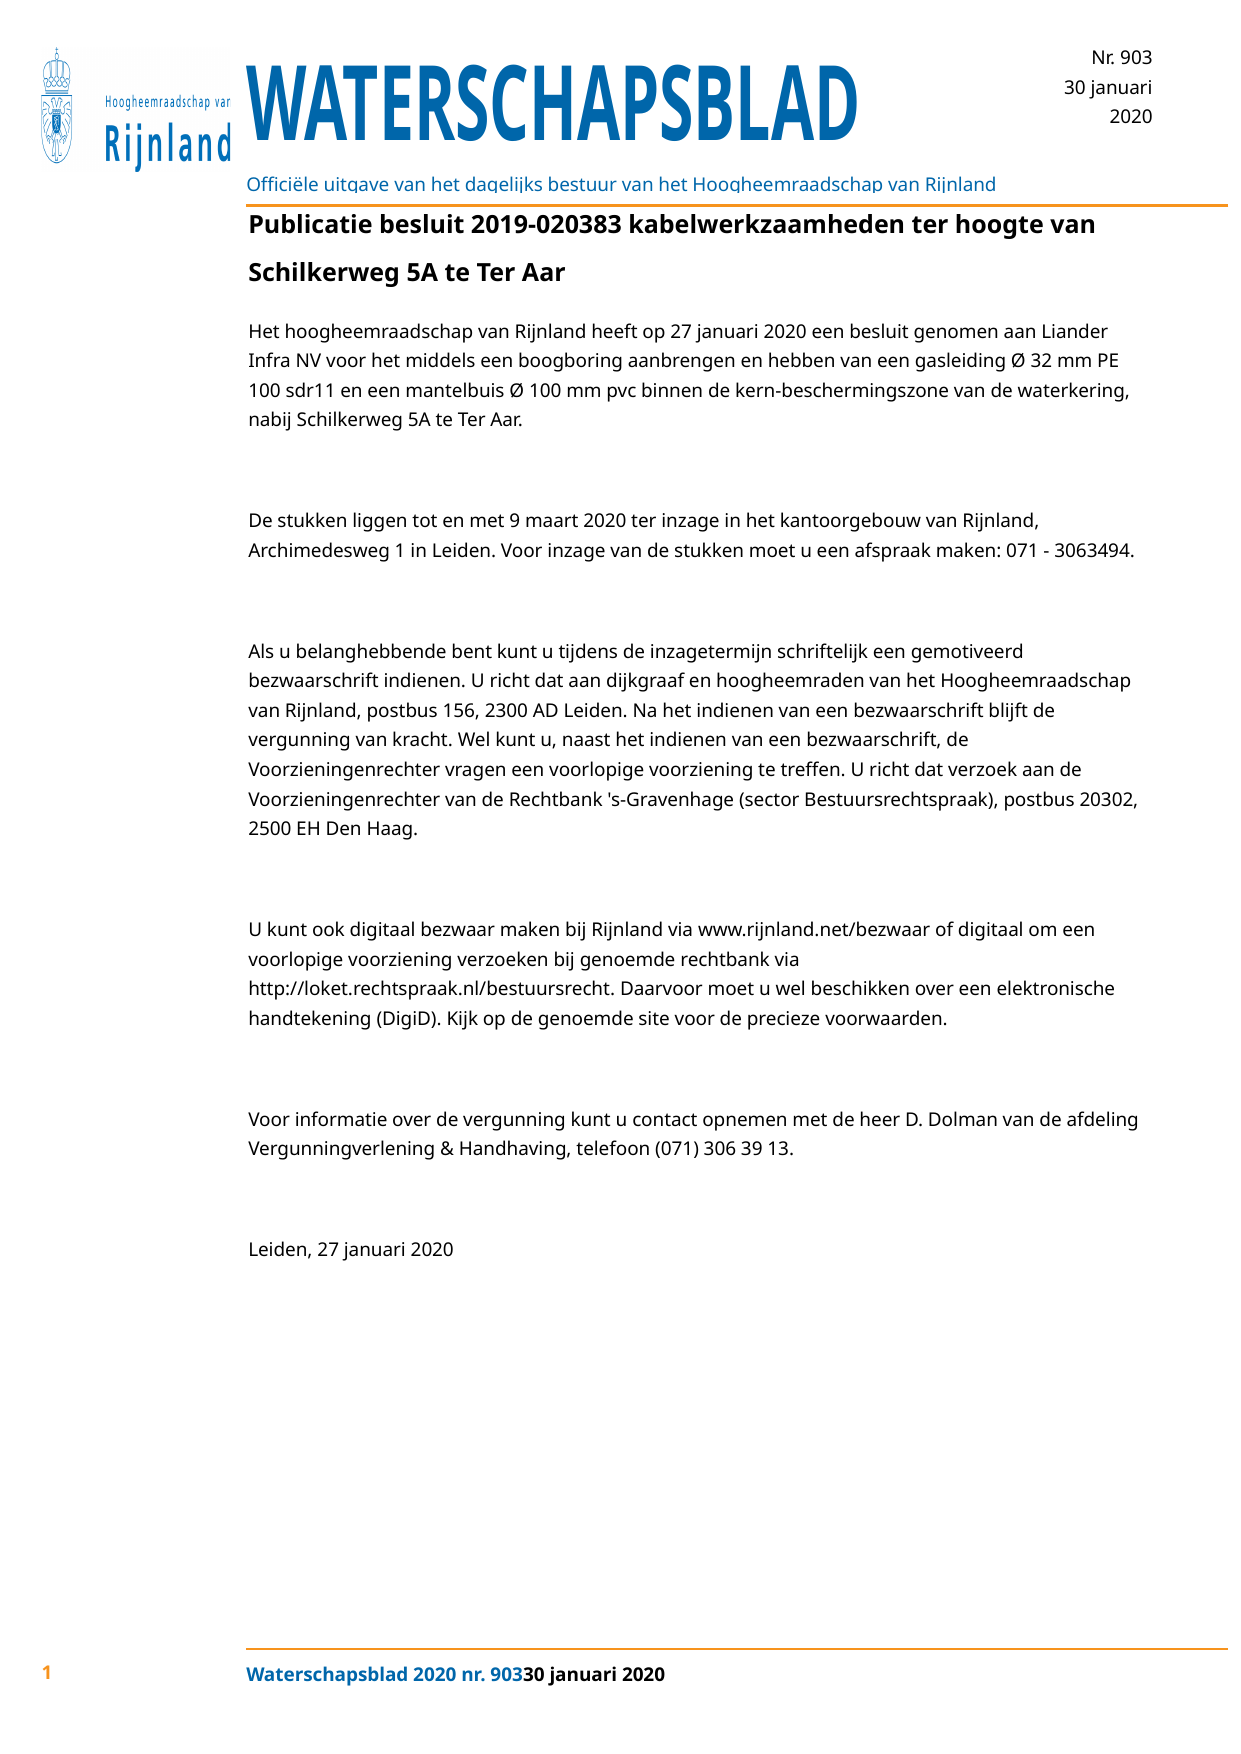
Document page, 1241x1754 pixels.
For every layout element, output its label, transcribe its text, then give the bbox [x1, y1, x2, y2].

text Het hoogheemraadschap van Rijnland heeft op 27 januari 2020 een besluit genomen aan Liander Infra NV voor het middels een boogboring aanbrengen en hebben van een gasleiding Ø 32 mm PE 100 sdr11 en een mantelbuis Ø 100 mm pvc binnen de kern-beschermingszone van de waterkering, nabij Schilkerweg 5A te Ter Aar. [248, 318, 1152, 432]
text Als u belanghebbende bent kunt u tijdens de inzagetermijn schriftelijk een gemotiveerd bezwaarschrift indienen. U richt dat aan dijkgraaf en hoogheemraden van het Hoogheemraadschap van Rijnland, postbus 156, 2300 AD Leiden. Na het indienen van een bezwaarschrift blijft de vergunning van kracht. Wel kunt u, naast het indienen van een bezwaarschrift, de Voorzieningenrechter vragen een voorlopige voorziening te treffen. U richt dat verzoek aan de Voorzieningenrechter van de Rechtbank 's-Gravenhage (sector Bestuursrechtspraak), postbus 20302, 2500 EH Den Haag. [248, 638, 1152, 841]
text De stukken liggen tot en met 9 maart 2020 ter inzage in het kantoorgebouw van Rijnland, Archimedesweg 1 in Leiden. Voor inzage van de stukken moet u een afspraak maken: 071 - 3063494. [248, 507, 1152, 563]
text Voor informatie over de vergunning kunt u contact opnemen met de heer D. Dolman van de afdeling Vergunningverlening & Handhaving, telefoon (071) 306 39 13. [248, 1106, 1152, 1161]
text Leiden, 27 januari 2020 [248, 1236, 1152, 1262]
picture [41, 47, 231, 172]
text U kunt ook digitaal bezwaar maken bij Rijnland via www.rijnland.net/bezwaar of digitaal om een voorlopige voorziening verzoeken bij genoemde rechtbank via http://loket.rechtspraak.nl/bestuursrecht. Daarvoor moet u wel beschikken over een elektronische handtekening (DigiD). Kijk op de genoemde site voor de precieze voorwaarden. [248, 916, 1152, 1031]
text Publicatie besluit 2019-020383 kabelwerkzaamheden ter hoogte van Schilkerweg 5A te Ter Aar [248, 207, 1152, 288]
